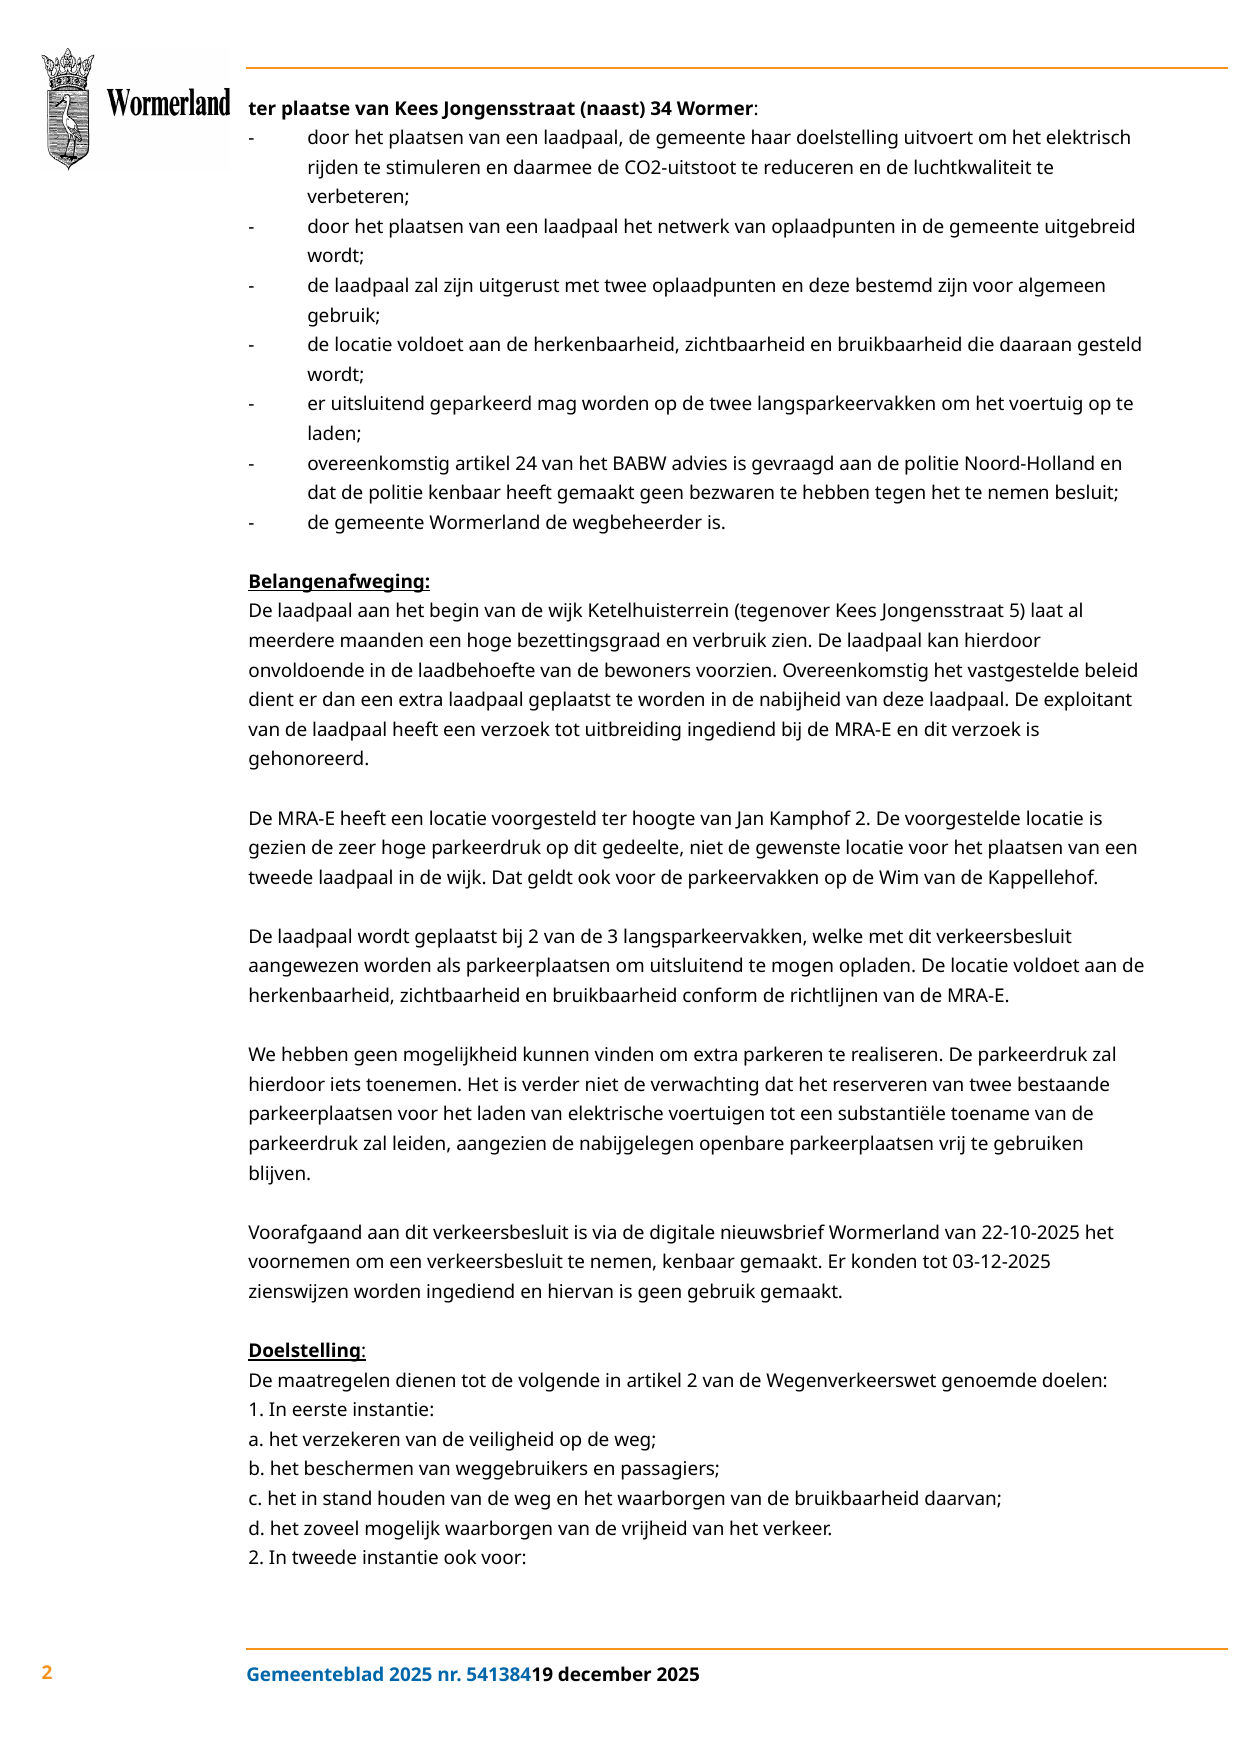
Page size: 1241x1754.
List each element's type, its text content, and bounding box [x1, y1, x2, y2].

text b. het beschermen van weggebruikers en passagiers; [248, 1456, 1152, 1481]
text ter plaatse van Kees Jongensstraat (naast) 34 Wormer: [248, 95, 1152, 121]
picture [41, 47, 231, 172]
list overeenkomstig artikel 24 van het BABW advies is gevraagd aan de politie Noord-Holland en dat de politie kenbaar heeft gemaakt geen bezwaren te hebben tegen het te nemen besluit; [248, 450, 1152, 505]
text De maatregelen dienen tot de volgende in artikel 2 van de Wegenverkeerswet genoemde doelen: [248, 1367, 1152, 1393]
list er uitsluitend geparkeerd mag worden op de twee langsparkeervakken om het voertuig op te laden; [248, 391, 1152, 446]
text De laadpaal aan het begin van de wijk Ketelhuisterrein (tegenover Kees Jongensstraat 5) laat al meerdere maanden een hoge bezettingsgraad en verbruik zien. De laadpaal kan hierdoor onvoldoende in de laadbehoefte van de bewoners voorzien. Overeenkomstig het vastgestelde beleid dient er dan een extra laadpaal geplaatst te worden in de nabijheid van deze laadpaal. De exploitant van de laadpaal heeft een verzoek tot uitbreiding ingediend bij de MRA-E en dit verzoek is gehonoreerd. [248, 598, 1152, 771]
text d. het zoveel mogelijk waarborgen van de vrijheid van het verkeer. [248, 1515, 1152, 1541]
text Doelstelling: [248, 1337, 1152, 1363]
text 2. In tweede instantie ook voor: [248, 1544, 1152, 1570]
list de locatie voldoet aan de herkenbaarheid, zichtbaarheid en bruikbaarheid die daaraan gesteld wordt; [248, 331, 1152, 387]
text 1. In eerste instantie: [248, 1396, 1152, 1422]
list de gemeente Wormerland de wegbeheerder is. [248, 509, 1152, 535]
list de laadpaal zal zijn uitgerust met twee oplaadpunten en deze bestemd zijn voor algemeen gebruik; [248, 272, 1152, 328]
list door het plaatsen van een laadpaal het netwerk van oplaadpunten in de gemeente uitgebreid wordt; [248, 213, 1152, 268]
text We hebben geen mogelijkheid kunnen vinden om extra parkeren te realiseren. De parkeerdruk zal hierdoor iets toenemen. Het is verder niet de verwachting dat het reserveren van twee bestaande parkeerplaatsen voor het laden van elektrische voertuigen tot een substantiële toename van de parkeerdruk zal leiden, aangezien de nabijgelegen openbare parkeerplaatsen vrij te gebruiken blijven. [248, 1041, 1152, 1186]
text a. het verzekeren van de veiligheid op de weg; [248, 1426, 1152, 1452]
text De MRA-E heeft een locatie voorgesteld ter hoogte van Jan Kamphof 2. De voorgestelde locatie is gezien de zeer hoge parkeerdruk op dit gedeelte, niet de gewenste locatie voor het plaatsen van een tweede laadpaal in de wijk. Dat geldt ook voor de parkeervakken op de Wim van de Kappellehof. [248, 805, 1152, 890]
list door het plaatsen van een laadpaal, de gemeente haar doelstelling uitvoert om het elektrisch rijden te stimuleren en daarmee de CO2-uitstoot te reduceren en de luchtkwaliteit te verbeteren; [248, 124, 1152, 209]
text c. het in stand houden van de weg en het waarborgen van de bruikbaarheid daarvan; [248, 1485, 1152, 1511]
text Voorafgaand aan dit verkeersbesluit is via de digitale nieuwsbrief Wormerland van 22-10-2025 het voornemen om een verkeersbesluit te nemen, kenbaar gemaakt. Er konden tot 03-12-2025 zienswijzen worden ingediend en hiervan is geen gebruik gemaakt. [248, 1219, 1152, 1304]
text De laadpaal wordt geplaatst bij 2 van de 3 langsparkeervakken, welke met dit verkeersbesluit aangewezen worden als parkeerplaatsen om uitsluitend te mogen opladen. De locatie voldoet aan de herkenbaarheid, zichtbaarheid en bruikbaarheid conform de richtlijnen van de MRA-E. [248, 923, 1152, 1008]
text Belangenafweging: [248, 568, 1152, 594]
